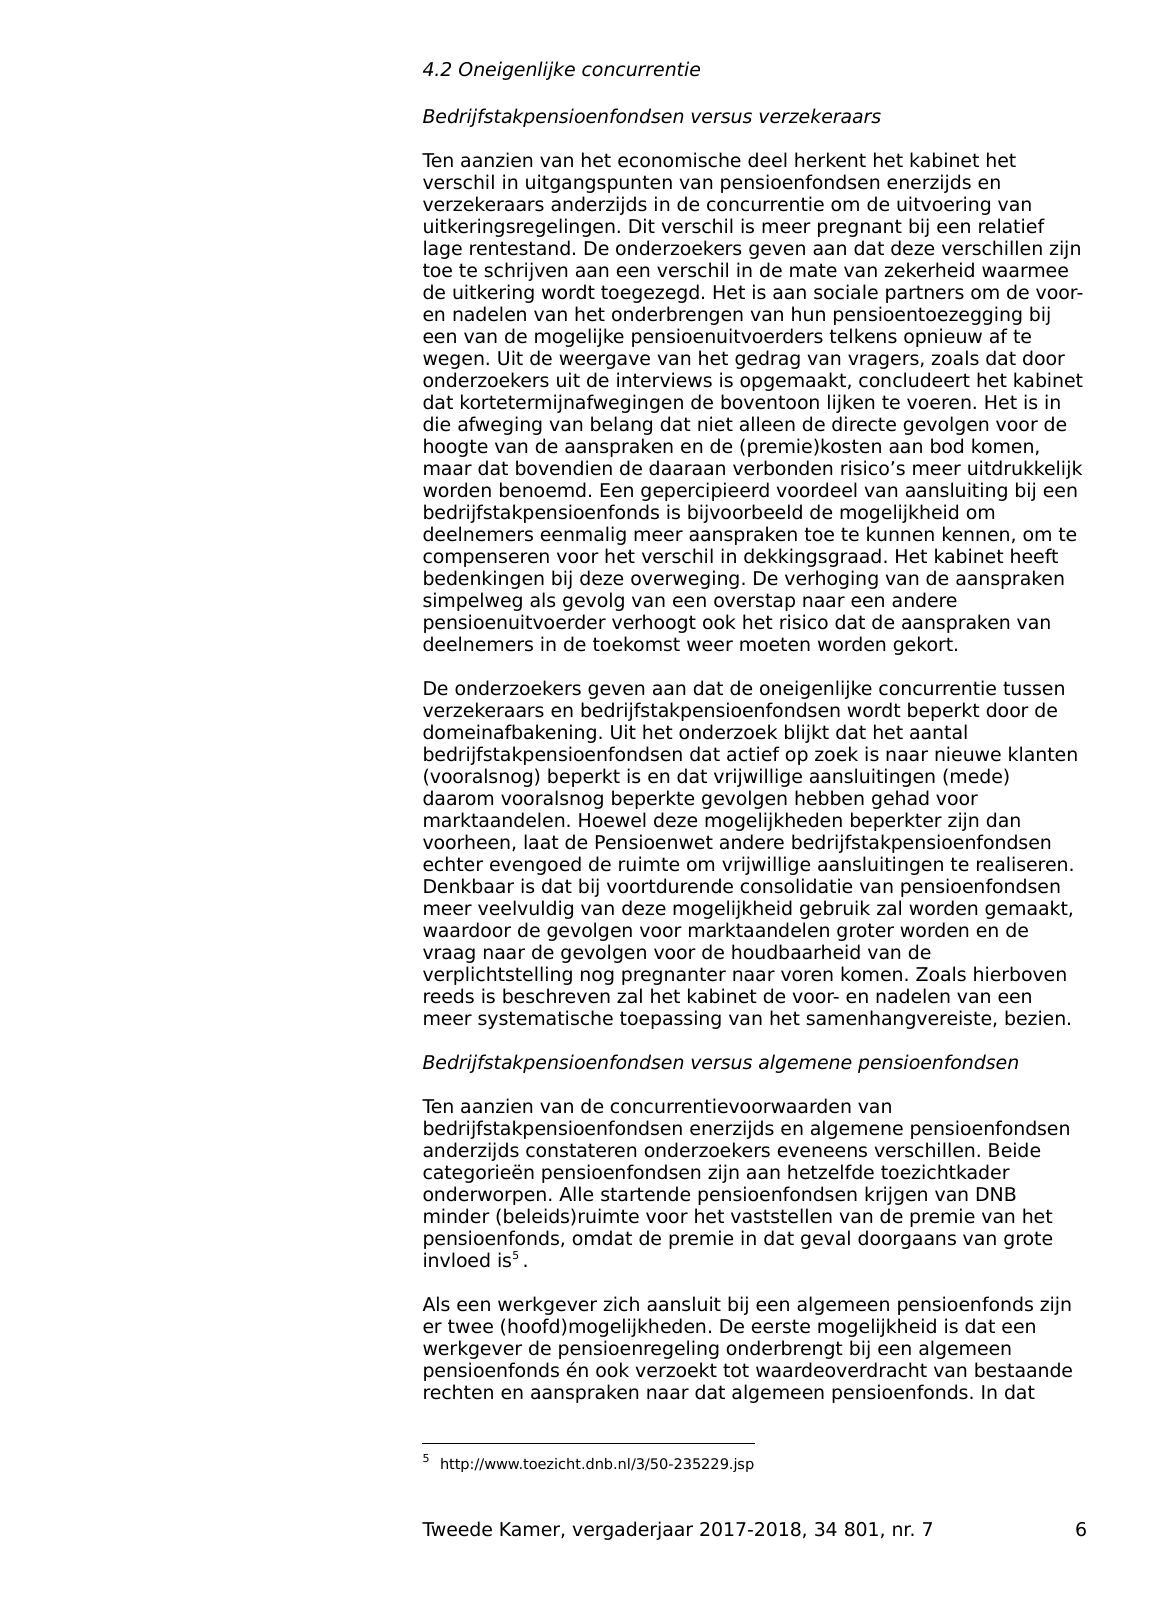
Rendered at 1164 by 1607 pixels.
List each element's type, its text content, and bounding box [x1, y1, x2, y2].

text Als een werkgever zich aansluit bij een algemeen pensioenfonds zijn er twee (hoofd)mogelijkheden. De eerste mogelijkheid is dat een werkgever de pensioenregeling onderbrengt bij een algemeen pensioenfonds én ook verzoekt tot waardeoverdracht van bestaande rechten en aanspraken naar dat algemeen pensioenfonds. In dat [422, 1294, 1087, 1404]
text De onderzoekers geven aan dat de oneigenlijke concurrentie tussen verzekeraars en bedrijfstakpensioenfondsen wordt beperkt door de domeinafbakening. Uit het onderzoek blijkt dat het aantal bedrijfstakpensioenfondsen dat actief op zoek is naar nieuwe klanten (vooralsnog) beperkt is en dat vrijwillige aansluitingen (mede) daarom vooralsnog beperkte gevolgen hebben gehad voor marktaandelen. Hoewel deze mogelijkheden beperkter zijn dan voorheen, laat de Pensioenwet andere bedrijfstakpensioenfondsen echter evengoed de ruimte om vrijwillige aansluitingen te realiseren. Denkbaar is dat bij voortdurende consolidatie van pensioenfondsen meer veelvuldig van deze mogelijkheid gebruik zal worden gemaakt, waardoor de gevolgen voor marktaandelen groter worden en de vraag naar de gevolgen voor de houdbaarheid van de verplichtstelling nog pregnanter naar voren komen. Zoals hierboven reeds is beschreven zal het kabinet de voor- en nadelen van een meer systematische toepassing van het samenhangvereiste, bezien. [422, 678, 1087, 1029]
subtitle Bedrijfstakpensioenfondsen versus verzekeraars [422, 106, 1087, 128]
text http://www.toezicht.dnb.nl/3/50-235229.jsp [422, 1452, 1087, 1474]
subtitle 4.2 Oneigenlijke concurrentie [422, 59, 1087, 81]
subtitle Bedrijfstakpensioenfondsen versus algemene pensioenfondsen [422, 1052, 1087, 1074]
text Ten aanzien van het economische deel herkent het kabinet het verschil in uitgangspunten van pensioenfondsen enerzijds en verzekeraars anderzijds in de concurrentie om de uitvoering van uitkeringsregelingen. Dit verschil is meer pregnant bij een relatief lage rentestand. De onderzoekers geven aan dat deze verschillen zijn toe te schrijven aan een verschil in de mate van zekerheid waarmee de uitkering wordt toegezegd. Het is aan sociale partners om de voor- en nadelen van het onderbrengen van hun pensioentoezegging bij een van de mogelijke pensioenuitvoerders telkens opnieuw af te wegen. Uit de weergave van het gedrag van vragers, zoals dat door onderzoekers uit de interviews is opgemaakt, concludeert het kabinet dat kortetermijnafwegingen de boventoon lijken te voeren. Het is in die afweging van belang dat niet alleen de directe gevolgen voor de hoogte van de aanspraken en de (premie)kosten aan bod komen, maar dat bovendien de daaraan verbonden risico’s meer uitdrukkelijk worden benoemd. Een gepercipieerd voordeel van aansluiting bij een bedrijfstakpensioenfonds is bijvoorbeeld de mogelijkheid om deelnemers eenmalig meer aanspraken toe te kunnen kennen, om te compenseren voor het verschil in dekkingsgraad. Het kabinet heeft bedenkingen bij deze overweging. De verhoging van de aanspraken simpelweg als gevolg van een overstap naar een andere pensioenuitvoerder verhoogt ook het risico dat de aanspraken van deelnemers in de toekomst weer moeten worden gekort. [422, 150, 1087, 656]
text Ten aanzien van de concurrentievoorwaarden van bedrijfstakpensioenfondsen enerzijds en algemene pensioenfondsen anderzijds constateren onderzoekers eveneens verschillen. Beide categorieën pensioenfondsen zijn aan hetzelfde toezichtkader onderworpen. Alle startende pensioenfondsen krijgen van DNB minder (beleids)ruimte voor het vaststellen van de premie van het pensioenfonds, omdat de premie in dat geval doorgaans van grote invloed is. [422, 1096, 1087, 1272]
